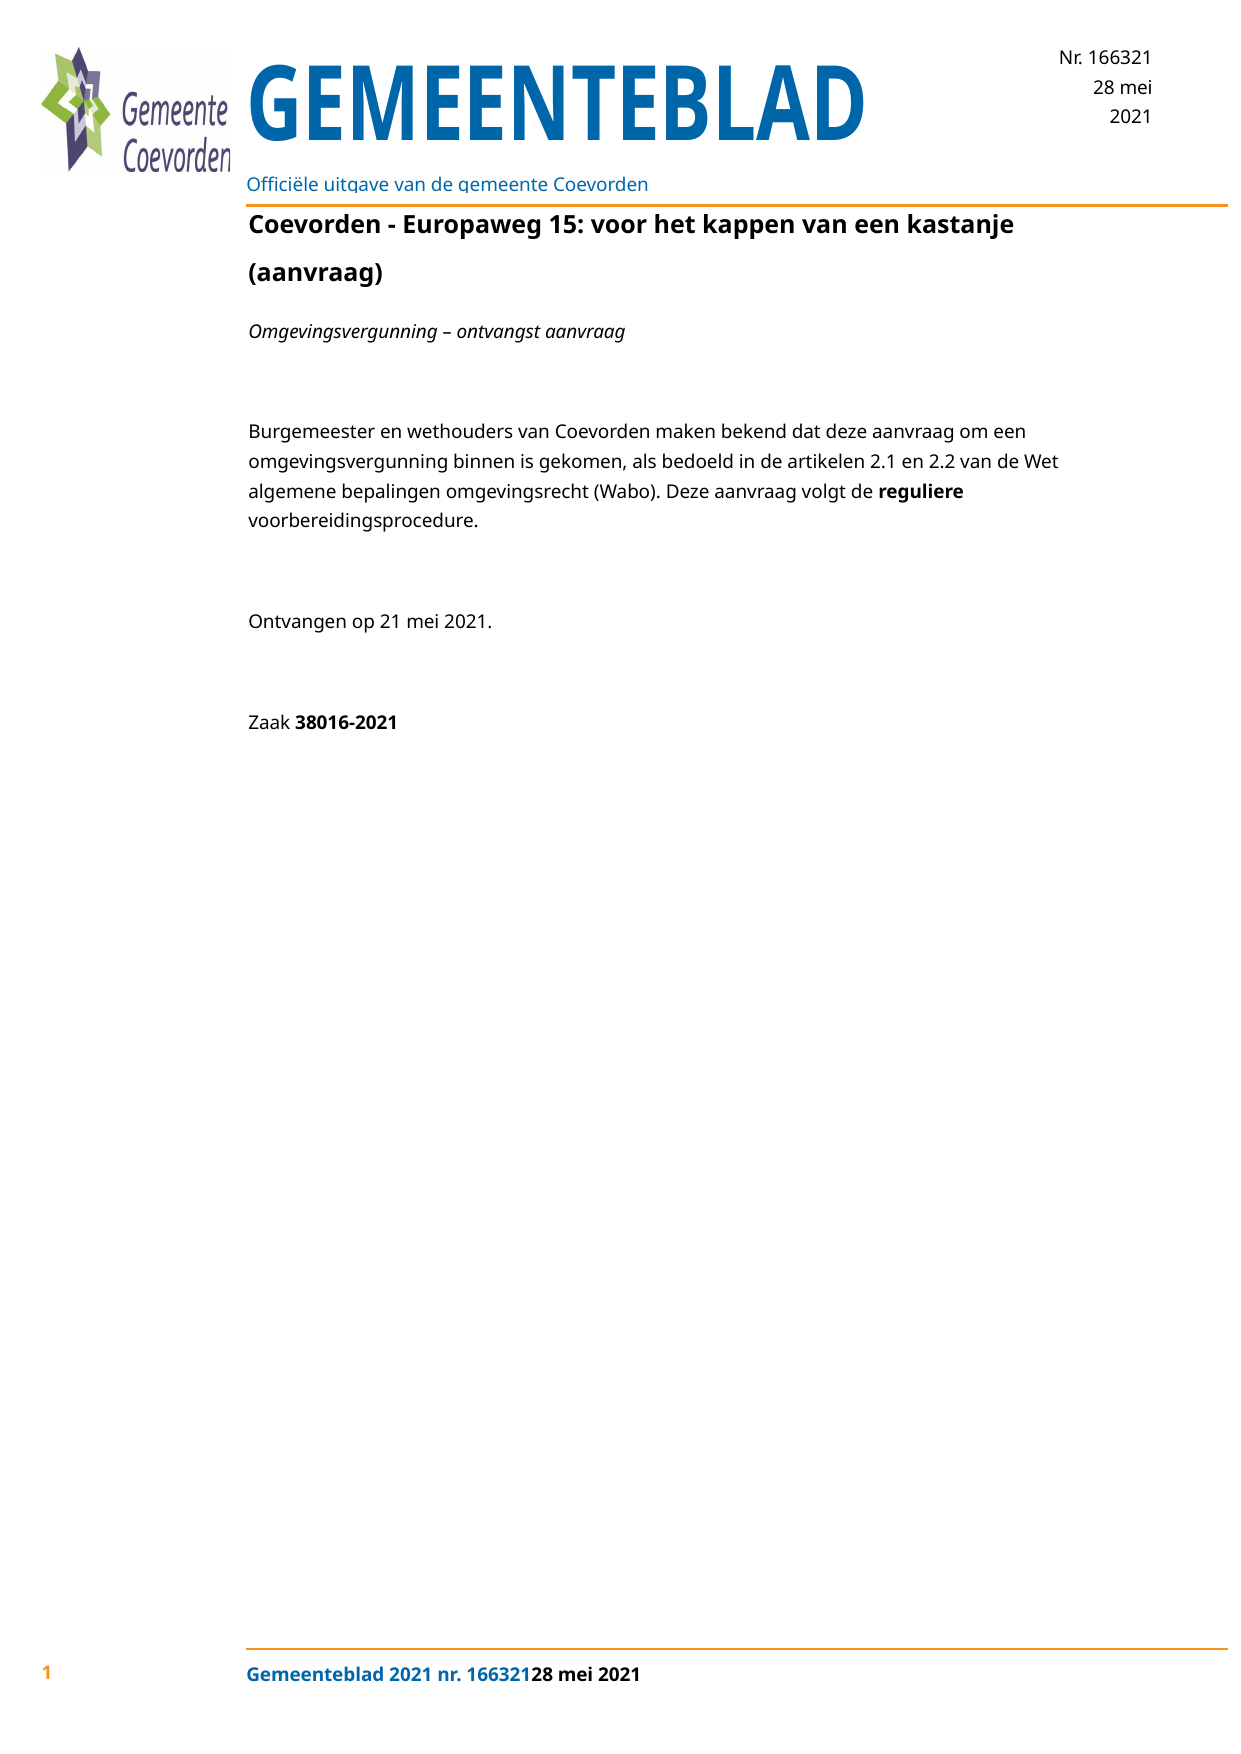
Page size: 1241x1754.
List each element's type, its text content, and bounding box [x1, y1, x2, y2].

text Burgemeester en wethouders van Coevorden maken bekend dat deze aanvraag om een omgevingsvergunning binnen is gekomen, als bedoeld in de artikelen 2.1 en 2.2 van de Wet algemene bepalingen omgevingsrecht (Wabo). Deze aanvraag volgt de reguliere voorbereidingsprocedure. [248, 419, 1152, 533]
text Ontvangen op 21 mei 2021. [248, 608, 1152, 634]
picture [41, 47, 231, 172]
text Omgevingsvergunning – ontvangst aanvraag [248, 318, 1152, 344]
text Coevorden - Europaweg 15: voor het kappen van een kastanje (aanvraag) [248, 207, 1152, 288]
text Zaak 38016-2021 [248, 709, 1152, 735]
